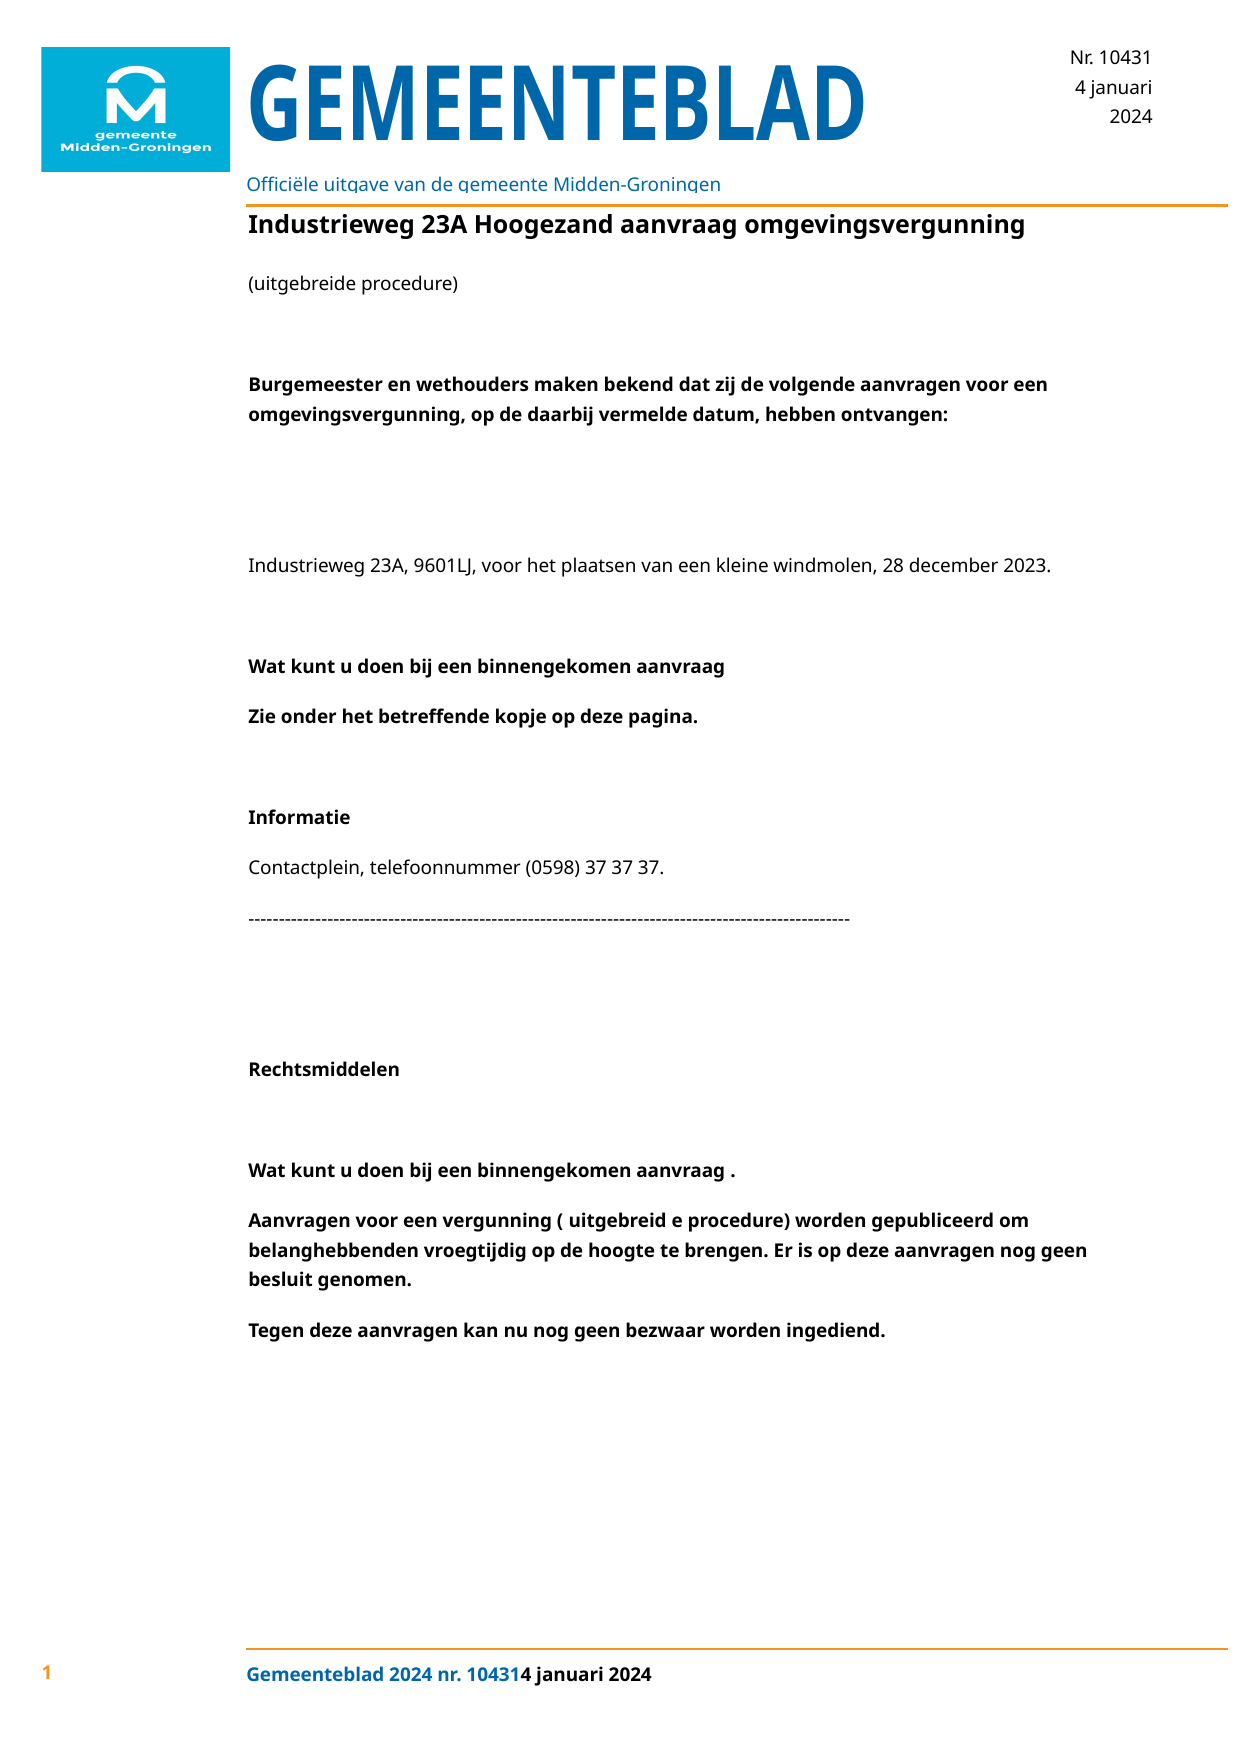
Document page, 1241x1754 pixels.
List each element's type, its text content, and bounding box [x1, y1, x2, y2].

picture [184, 146, 190, 153]
text Zie onder het betreffende kopje op deze pagina. [248, 703, 1152, 729]
text --------------------------------------------------------------------------------------------------- [248, 905, 1152, 931]
picture [108, 66, 164, 82]
text Informatie [248, 804, 1152, 830]
text Contactplein, telefoonnummer (0598) 37 37 37. [248, 854, 1152, 880]
text Wat kunt u doen bij een binnengekomen aanvraag . [248, 1157, 1152, 1183]
text (uitgebreide procedure) [248, 270, 1152, 296]
text Industrieweg 23A, 9601LJ, voor het plaatsen van een kleine windmolen, 28 december 2023. [248, 552, 1152, 578]
picture [107, 89, 165, 122]
text Burgemeester en wethouders maken bekend dat zij de volgende aanvragen voor een omgevingsvergunning, op de daarbij vermelde datum, hebben ontvangen: [248, 371, 1152, 426]
text Rechtsmiddelen [248, 1056, 1152, 1082]
text Industrieweg 23A Hoogezand aanvraag omgevingsvergunning [248, 207, 1152, 241]
text Tegen deze aanvragen kan nu nog geen bezwaar worden ingediend. [248, 1317, 1152, 1343]
text Wat kunt u doen bij een binnengekomen aanvraag [248, 653, 1152, 678]
text Aanvragen voor een vergunning ( uitgebreid e procedure) worden gepubliceerd om belanghebbenden vroegtijdig op de hoogte te brengen. Er is op deze aanvragen nog geen besluit genomen. [248, 1207, 1152, 1292]
